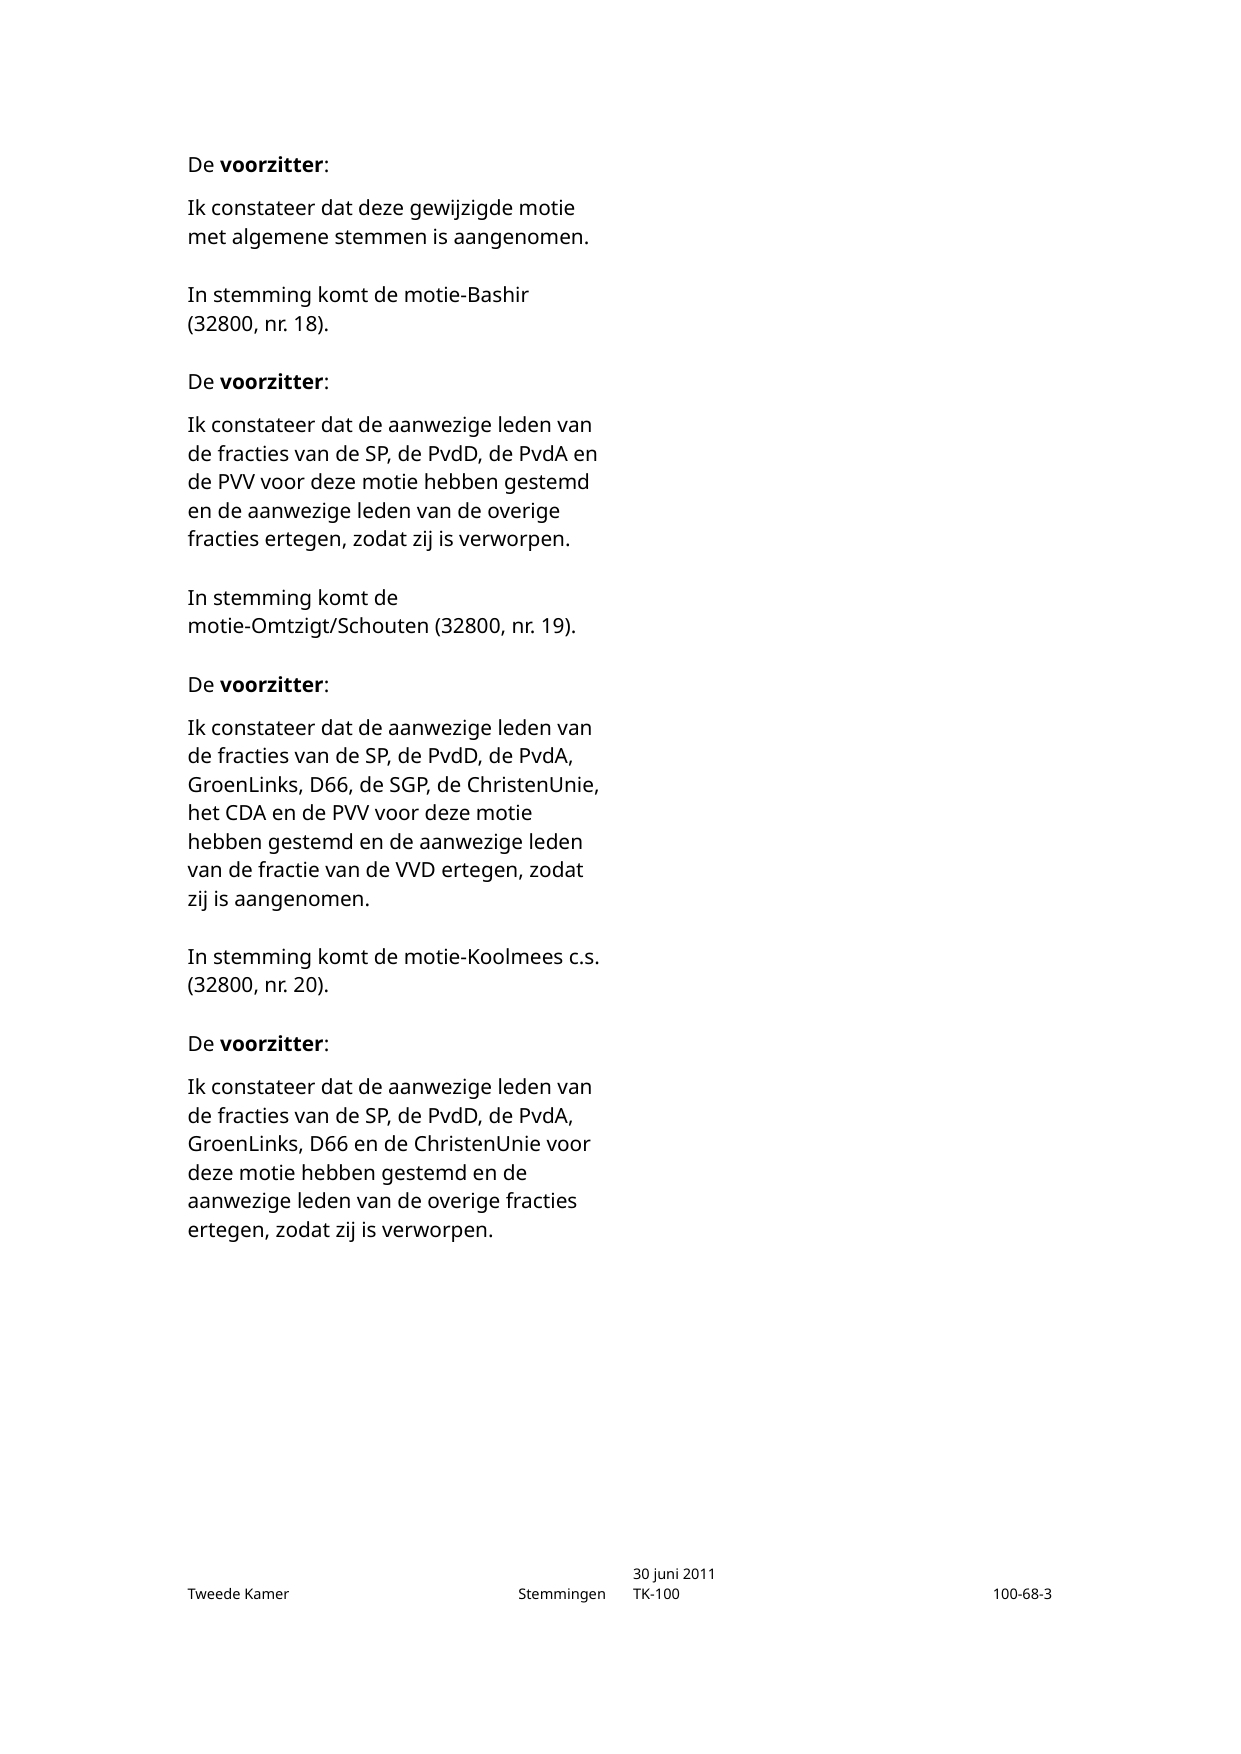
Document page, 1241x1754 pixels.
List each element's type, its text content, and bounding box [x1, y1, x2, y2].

text Ik constateer dat deze gewijzigde motie met algemene stemmen is aangenomen. [187, 193, 605, 250]
text De voorzitter: [187, 367, 605, 396]
text De voorzitter: [187, 1029, 605, 1057]
text Ik constateer dat de aanwezige leden van de fracties van de SP, de PvdD, de PvdA, GroenLinks, D66, de SGP, de ChristenUnie, het CDA en de PVV voor deze motie hebben gestemd en de aanwezige leden van de fractie van de VVD ertegen, zodat zij is aangenomen. [187, 713, 605, 912]
text De voorzitter: [187, 150, 605, 178]
text In stemming komt de motie-Omtzigt/Schouten (32800, nr. 19). [187, 583, 605, 640]
text In stemming komt de motie-Koolmees c.s. (32800, nr. 20). [187, 942, 605, 999]
text In stemming komt de motie-Bashir (32800, nr. 18). [187, 280, 605, 337]
text De voorzitter: [187, 670, 605, 698]
text Ik constateer dat de aanwezige leden van de fracties van de SP, de PvdD, de PvdA, GroenLinks, D66 en de ChristenUnie voor deze motie hebben gestemd en de aanwezige leden van de overige fracties ertegen, zodat zij is verworpen. [187, 1072, 605, 1243]
text Ik constateer dat de aanwezige leden van de fracties van de SP, de PvdD, de PvdA en de PVV voor deze motie hebben gestemd en de aanwezige leden van de overige fracties ertegen, zodat zij is verworpen. [187, 411, 605, 553]
